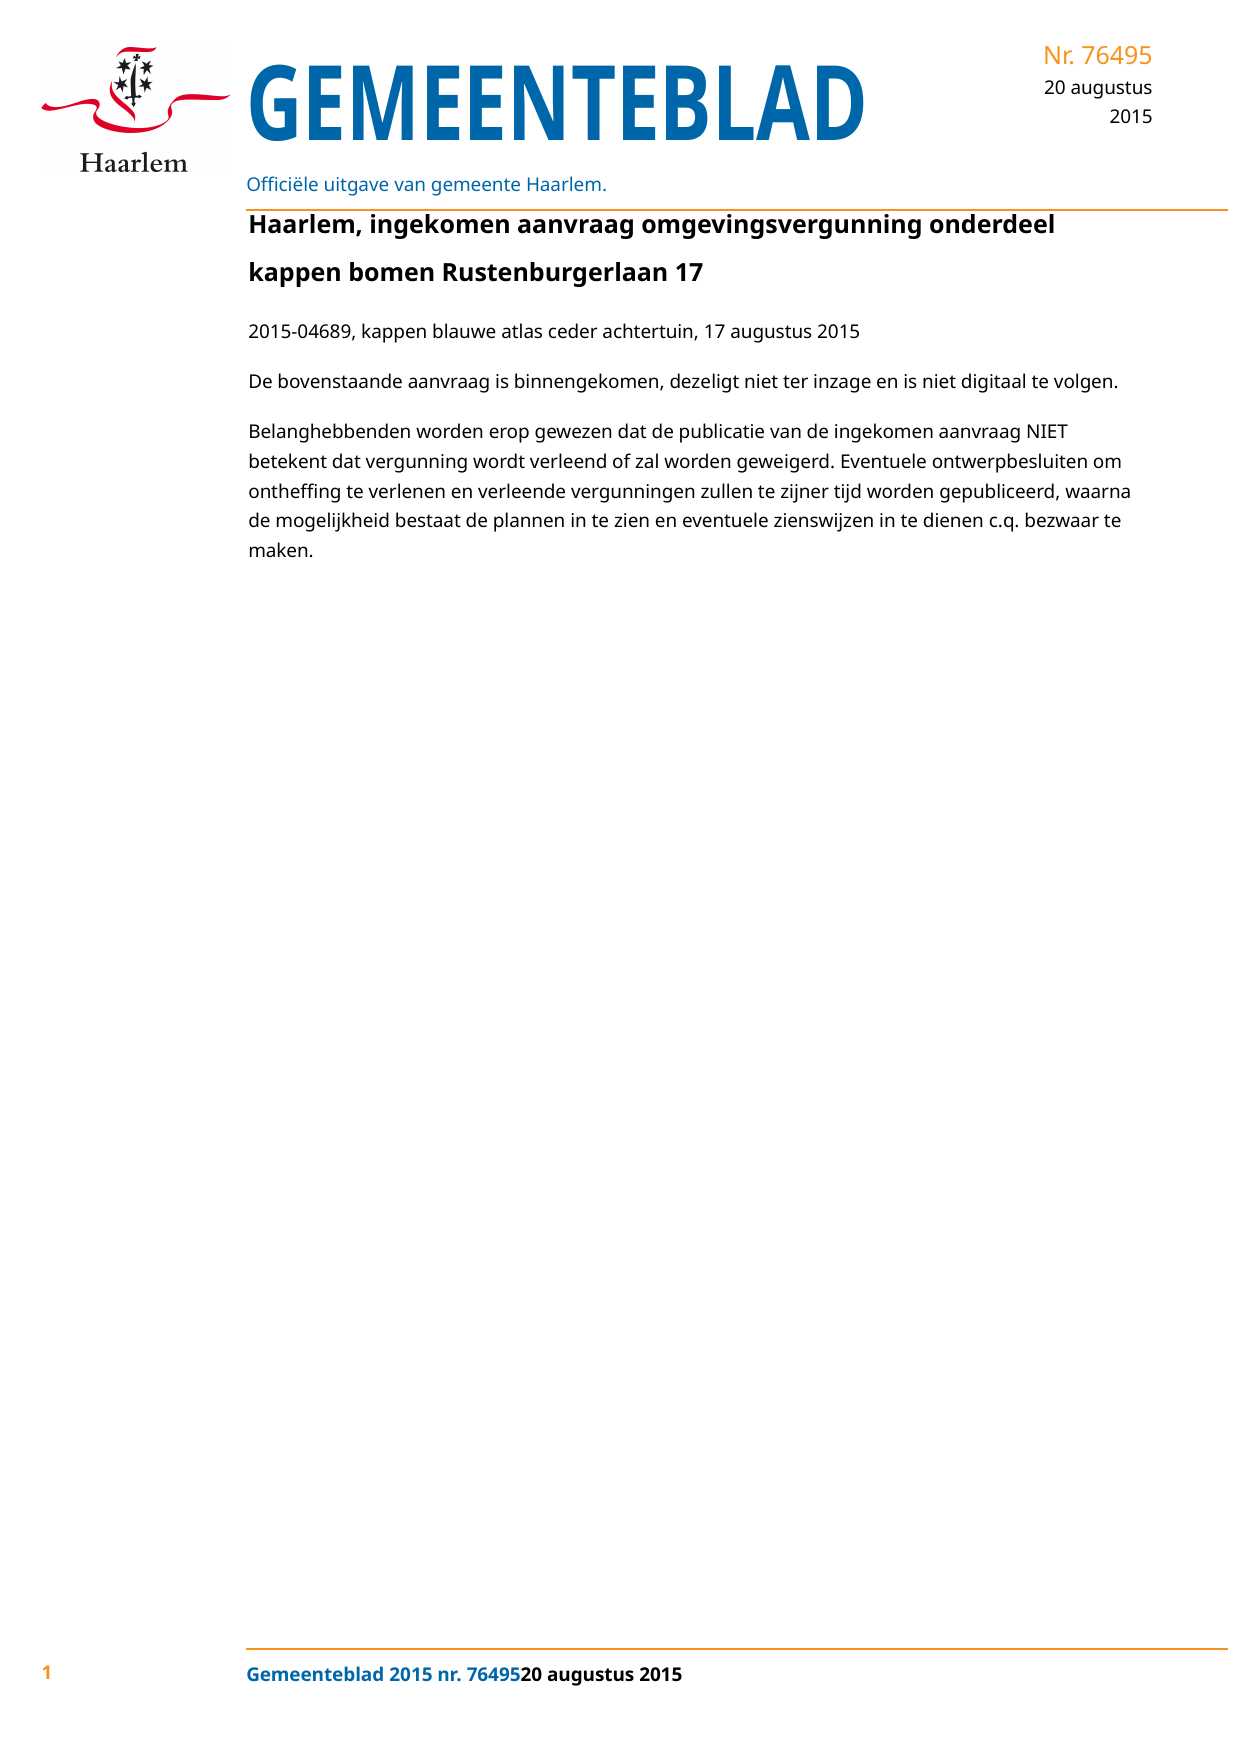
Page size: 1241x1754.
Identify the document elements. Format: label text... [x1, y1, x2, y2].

text 2015-04689, kappen blauwe atlas ceder achtertuin, 17 augustus 2015 [248, 318, 1152, 344]
text Haarlem, ingekomen aanvraag omgevingsvergunning onderdeel kappen bomen Rustenburgerlaan 17 [248, 211, 1152, 288]
text De bovenstaande aanvraag is binnengekomen, dezeligt niet ter inzage en is niet digitaal te volgen. [248, 368, 1152, 394]
text Belanghebbenden worden erop gewezen dat de publicatie van de ingekomen aanvraag NIET betekent dat vergunning wordt verleend of zal worden geweigerd. Eventuele ontwerpbesluiten om ontheffing te verlenen en verleende vergunningen zullen te zijner tijd worden gepubliceerd, waarna de mogelijkheid bestaat de plannen in te zien en eventuele zienswijzen in te dienen c.q. bezwaar te maken. [248, 419, 1152, 563]
picture [41, 47, 231, 172]
